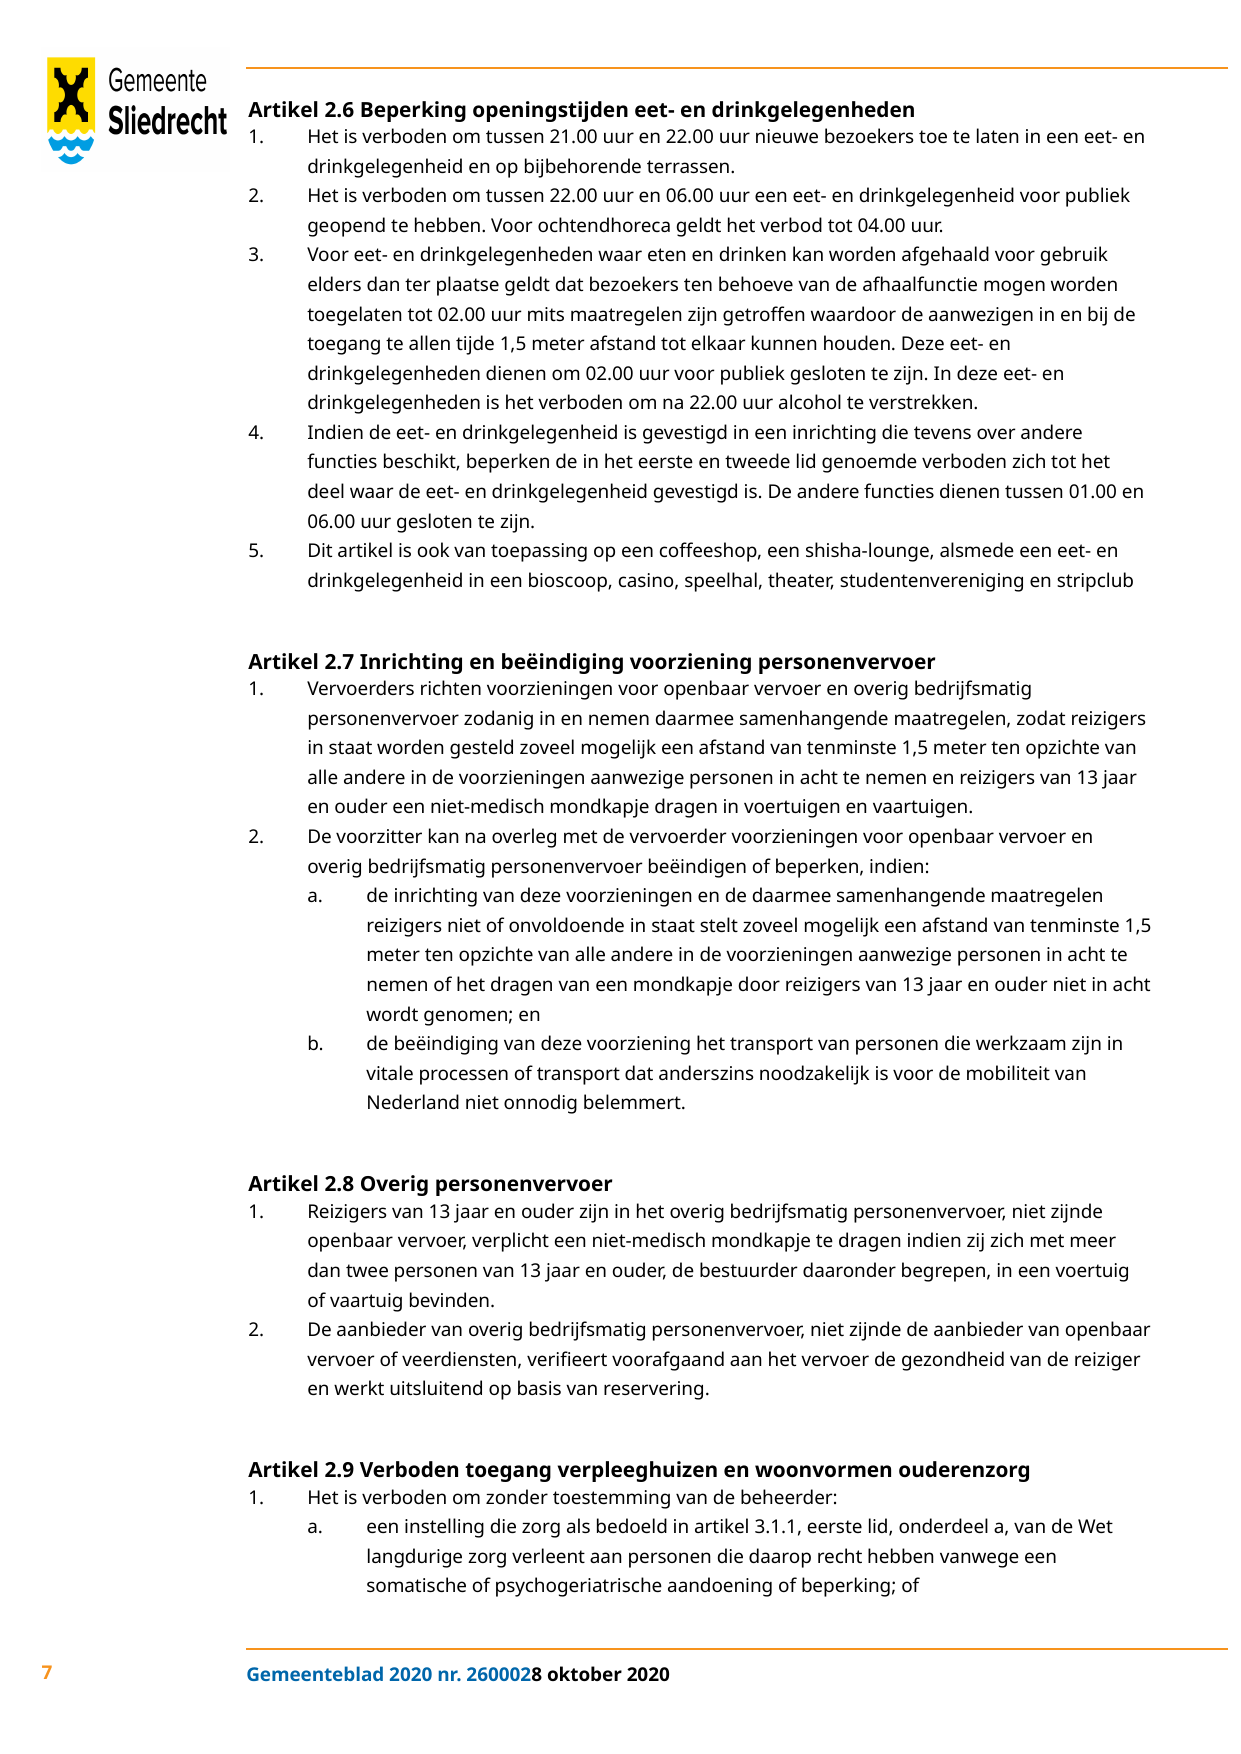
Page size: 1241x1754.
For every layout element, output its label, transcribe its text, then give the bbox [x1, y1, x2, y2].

list de inrichting van deze voorzieningen en de daarmee samenhangende maatregelen reizigers niet of onvoldoende in staat stelt zoveel mogelijk een afstand van tenminste 1,5 meter ten opzichte van alle andere in de voorzieningen aanwezige personen in acht te nemen of het dragen van een mondkapje door reizigers van 13 jaar en ouder niet in acht wordt genomen; en [307, 882, 1152, 1027]
picture [41, 47, 231, 172]
list Het is verboden om zonder toestemming van de beheerder: [248, 1484, 1152, 1510]
list Dit artikel is ook van toepassing op een coffeeshop, een shisha-lounge, alsmede een eet- en drinkgelegenheid in een bioscoop, casino, speelhal, theater, studentenvereniging en stripclub [248, 537, 1152, 593]
text Artikel 2.9 Verboden toegang verpleeghuizen en woonvormen ouderenzorg [248, 1456, 1152, 1484]
list Reizigers van 13 jaar en ouder zijn in het overig bedrijfsmatig personenvervoer, niet zijnde openbaar vervoer, verplicht een niet-medisch mondkapje te dragen indien zij zich met meer dan twee personen van 13 jaar en ouder, de bestuurder daaronder begrepen, in een voertuig of vaartuig bevinden. [248, 1198, 1152, 1312]
list een instelling die zorg als bedoeld in artikel 3.1.1, eerste lid, onderdeel a, van de Wet langdurige zorg verleent aan personen die daarop recht hebben vanwege een somatische of psychogeriatrische aandoening of beperking; of [307, 1513, 1152, 1598]
list Voor eet- en drinkgelegenheden waar eten en drinken kan worden afgehaald voor gebruik elders dan ter plaatse geldt dat bezoekers ten behoeve van de afhaalfunctie mogen worden toegelaten tot 02.00 uur mits maatregelen zijn getroffen waardoor de aanwezigen in en bij de toegang te allen tijde 1,5 meter afstand tot elkaar kunnen houden. Deze eet- en drinkgelegenheden dienen om 02.00 uur voor publiek gesloten te zijn. In deze eet- en drinkgelegenheden is het verboden om na 22.00 uur alcohol te verstrekken. [248, 242, 1152, 415]
list Vervoerders richten voorzieningen voor openbaar vervoer en overig bedrijfsmatig personenvervoer zodanig in en nemen daarmee samenhangende maatregelen, zodat reizigers in staat worden gesteld zoveel mogelijk een afstand van tenminste 1,5 meter ten opzichte van alle andere in de voorzieningen aanwezige personen in acht te nemen en reizigers van 13 jaar en ouder een niet-medisch mondkapje dragen in voertuigen en vaartuigen. [248, 675, 1152, 819]
list Het is verboden om tussen 21.00 uur en 22.00 uur nieuwe bezoekers toe te laten in een eet- en drinkgelegenheid en op bijbehorende terrassen. [248, 123, 1152, 178]
list De aanbieder van overig bedrijfsmatig personenvervoer, niet zijnde de aanbieder van openbaar vervoer of veerdiensten, verifieert voorafgaand aan het vervoer de gezondheid van de reiziger en werkt uitsluitend op basis van reservering. [248, 1316, 1152, 1401]
text Artikel 2.6 Beperking openingstijden eet- en drinkgelegenheden [248, 95, 1152, 123]
text Artikel 2.8 Overig personenvervoer [248, 1169, 1152, 1198]
list Indien de eet- en drinkgelegenheid is gevestigd in een inrichting die tevens over andere functies beschikt, beperken de in het eerste en tweede lid genoemde verboden zich tot het deel waar de eet- en drinkgelegenheid gevestigd is. De andere functies dienen tussen 01.00 en 06.00 uur gesloten te zijn. [248, 419, 1152, 533]
list Het is verboden om tussen 22.00 uur en 06.00 uur een eet- en drinkgelegenheid voor publiek geopend te hebben. Voor ochtendhoreca geldt het verbod tot 04.00 uur. [248, 182, 1152, 238]
list De voorzitter kan na overleg met de vervoerder voorzieningen voor openbaar vervoer en overig bedrijfsmatig personenvervoer beëindigen of beperken, indien: [248, 823, 1152, 879]
text Artikel 2.7 Inrichting en beëindiging voorziening personenvervoer [248, 647, 1152, 675]
list de beëindiging van deze voorziening het transport van personen die werkzaam zijn in vitale processen of transport dat anderszins noodzakelijk is voor de mobiliteit van Nederland niet onnodig belemmert. [307, 1030, 1152, 1115]
